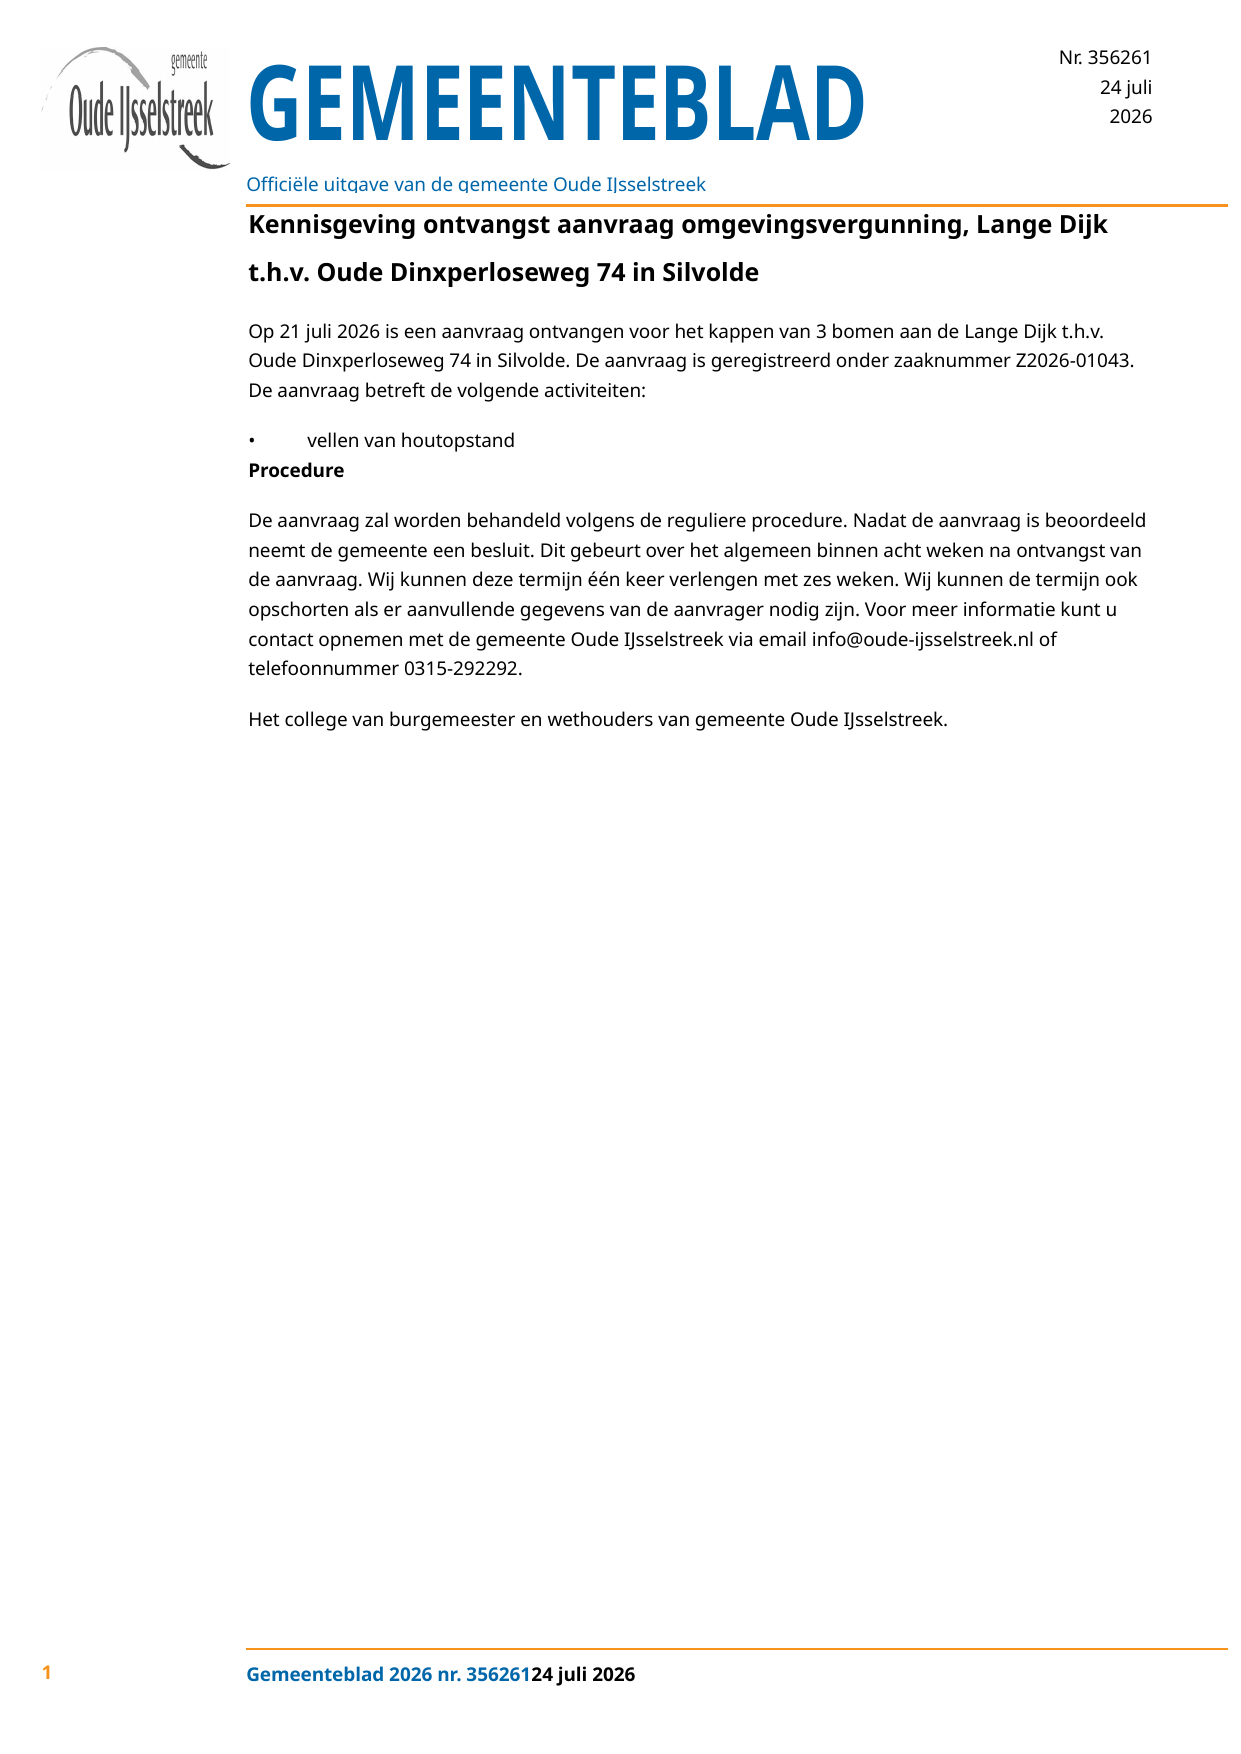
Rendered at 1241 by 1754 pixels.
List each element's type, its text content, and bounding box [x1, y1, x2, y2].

text Het college van burgemeester en wethouders van gemeente Oude IJsselstreek. [248, 706, 1152, 732]
text Procedure [248, 457, 1152, 483]
text De aanvraag zal worden behandeld volgens de reguliere procedure. Nadat de aanvraag is beoordeeld neemt de gemeente een besluit. Dit gebeurt over het algemeen binnen acht weken na ontvangst van de aanvraag. Wij kunnen deze termijn één keer verlengen met zes weken. Wij kunnen de termijn ook opschorten als er aanvullende gegevens van de aanvrager nodig zijn. Voor meer informatie kunt u contact opnemen met de gemeente Oude IJsselstreek via email info@oude-ijsselstreek.nl of telefoonnummer 0315-292292. [248, 507, 1152, 681]
text Op 21 juli 2026 is een aanvraag ontvangen voor het kappen van 3 bomen aan de Lange Dijk t.h.v. Oude Dinxperloseweg 74 in Silvolde. De aanvraag is geregistreerd onder zaaknummer Z2026-01043. De aanvraag betreft de volgende activiteiten: [248, 318, 1152, 403]
picture [41, 47, 231, 172]
text Kennisgeving ontvangst aanvraag omgevingsvergunning, Lange Dijk t.h.v. Oude Dinxperloseweg 74 in Silvolde [248, 207, 1152, 288]
list vellen van houtopstand [248, 427, 1152, 453]
